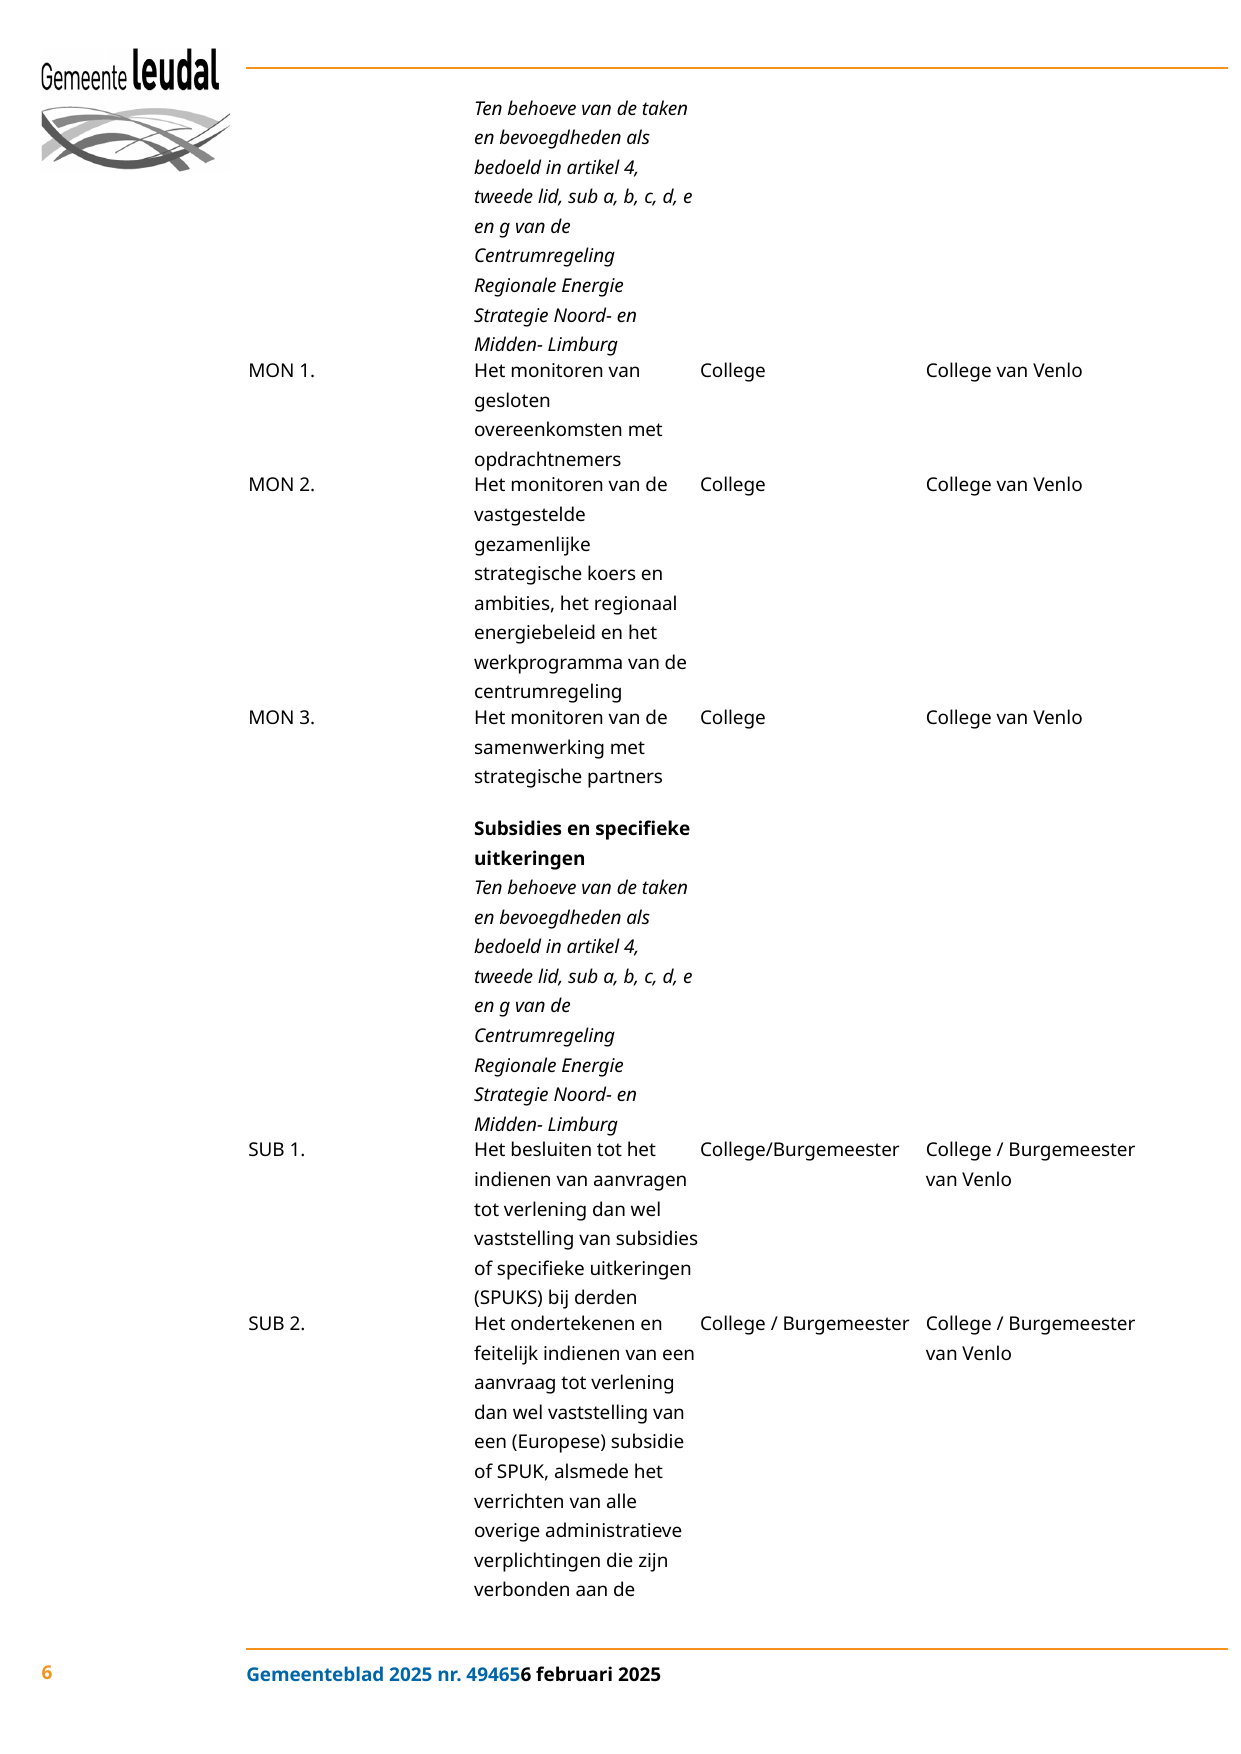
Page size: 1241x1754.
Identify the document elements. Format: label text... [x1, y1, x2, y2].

table_cell [926, 95, 1152, 357]
table_cell College [700, 357, 926, 472]
table_cell MON 2. [248, 472, 474, 704]
table_cell Het monitoren van gesloten overeenkomsten met opdrachtnemers [474, 357, 700, 472]
table_cell College/Burgemeester [700, 1137, 926, 1310]
table_cell College / Burgemeester van Venlo [926, 1310, 1152, 1602]
table_cell Subsidies en specifieke uitkeringen Ten behoeve van de taken en bevoegdheden als bedoeld in artikel 4, tweede lid, sub a, b, c, d, e en g van de Centrumregeling Regionale Energie Strategie Noord- en Midden- Limburg [474, 815, 700, 1137]
table_cell [248, 815, 474, 1137]
table_cell [700, 815, 926, 1137]
table_cell Het monitoren van de vastgestelde gezamenlijke strategische koers en ambities, het regionaal energiebeleid en het werkprogramma van de centrumregeling [474, 472, 700, 704]
table_cell Het monitoren van de samenwerking met strategische partners [474, 705, 700, 789]
table_cell [248, 789, 474, 815]
table_cell College [700, 472, 926, 704]
table_cell [700, 789, 926, 815]
table_cell SUB 1. [248, 1137, 474, 1310]
table_cell College van Venlo [926, 705, 1152, 789]
table_cell Het besluiten tot het indienen van aanvragen tot verlening dan wel vaststelling van subsidies of specifieke uitkeringen (SPUKS) bij derden [474, 1137, 700, 1310]
table_cell [926, 815, 1152, 1137]
table_cell Ten behoeve van de taken en bevoegdheden als bedoeld in artikel 4, tweede lid, sub a, b, c, d, e en g van de Centrumregeling Regionale Energie Strategie Noord- en Midden- Limburg [474, 95, 700, 357]
table_cell SUB 2. [248, 1310, 474, 1602]
table_cell College [700, 705, 926, 789]
table_cell [474, 789, 700, 815]
table_cell College / Burgemeester van Venlo [926, 1137, 1152, 1310]
table_cell MON 3. [248, 705, 474, 789]
table_cell [248, 95, 474, 357]
table_cell College / Burgemeester [700, 1310, 926, 1602]
table_cell Het ondertekenen en feitelijk indienen van een aanvraag tot verlening dan wel vaststelling van een (Europese) subsidie of SPUK, alsmede het verrichten van alle overige administratieve verplichtingen die zijn verbonden aan de [474, 1310, 700, 1602]
table_cell MON 1. [248, 357, 474, 472]
table_cell College van Venlo [926, 357, 1152, 472]
picture [41, 47, 231, 172]
table_cell [700, 95, 926, 357]
table_cell [926, 789, 1152, 815]
table_cell College van Venlo [926, 472, 1152, 704]
